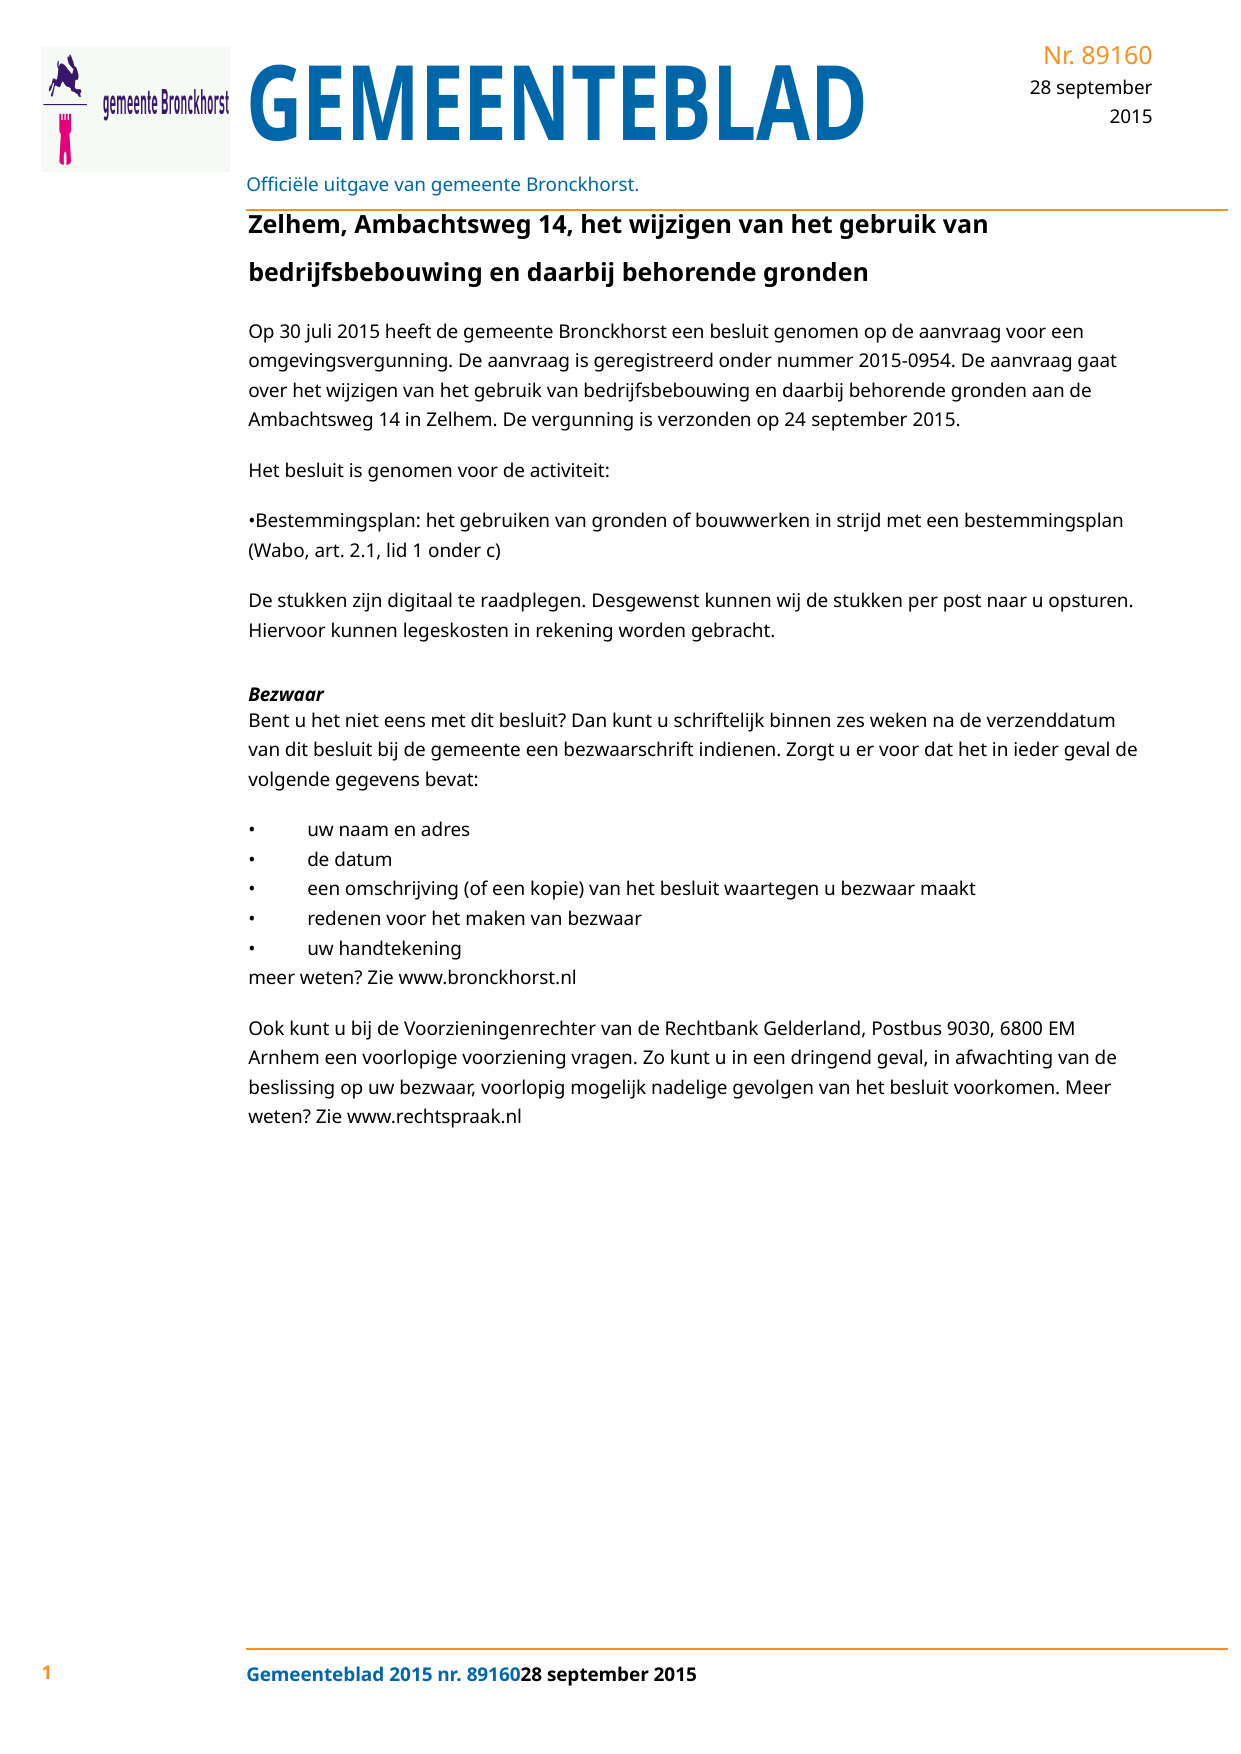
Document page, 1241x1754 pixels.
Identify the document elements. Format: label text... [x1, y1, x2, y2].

list redenen voor het maken van bezwaar [248, 905, 1152, 931]
text Op 30 juli 2015 heeft de gemeente Bronckhorst een besluit genomen op de aanvraag voor een omgevingsvergunning. De aanvraag is geregistreerd onder nummer 2015-0954. De aanvraag gaat over het wijzigen van het gebruik van bedrijfsbebouwing en daarbij behorende gronden aan de Ambachtsweg 14 in Zelhem. De vergunning is verzonden op 24 september 2015. [248, 318, 1152, 432]
text De stukken zijn digitaal te raadplegen. Desgewenst kunnen wij de stukken per post naar u opsturen. Hiervoor kunnen legeskosten in rekening worden gebracht. [248, 587, 1152, 643]
text •Bestemmingsplan: het gebruiken van gronden of bouwwerken in strijd met een bestemmingsplan (Wabo, art. 2.1, lid 1 onder c) [248, 507, 1152, 563]
text Bezwaar [248, 681, 1152, 707]
text Bent u het niet eens met dit besluit? Dan kunt u schriftelijk binnen zes weken na de verzenddatum van dit besluit bij de gemeente een bezwaarschrift indienen. Zorgt u er voor dat het in ieder geval de volgende gegevens bevat: [248, 707, 1152, 792]
text Het besluit is genomen voor de activiteit: [248, 457, 1152, 483]
picture [41, 47, 231, 172]
text Ook kunt u bij de Voorzieningenrechter van de Rechtbank Gelderland, Postbus 9030, 6800 EM Arnhem een voorlopige voorziening vragen. Zo kunt u in een dringend geval, in afwachting van de beslissing op uw bezwaar, voorlopig mogelijk nadelige gevolgen van het besluit voorkomen. Meer weten? Zie www.rechtspraak.nl [248, 1015, 1152, 1129]
text meer weten? Zie www.bronckhorst.nl [248, 964, 1152, 990]
list uw handtekening [248, 935, 1152, 960]
list een omschrijving (of een kopie) van het besluit waartegen u bezwaar maakt [248, 876, 1152, 901]
list uw naam en adres [248, 816, 1152, 842]
text Zelhem, Ambachtsweg 14, het wijzigen van het gebruik van bedrijfsbebouwing en daarbij behorende gronden [248, 211, 1152, 288]
list de datum [248, 846, 1152, 872]
